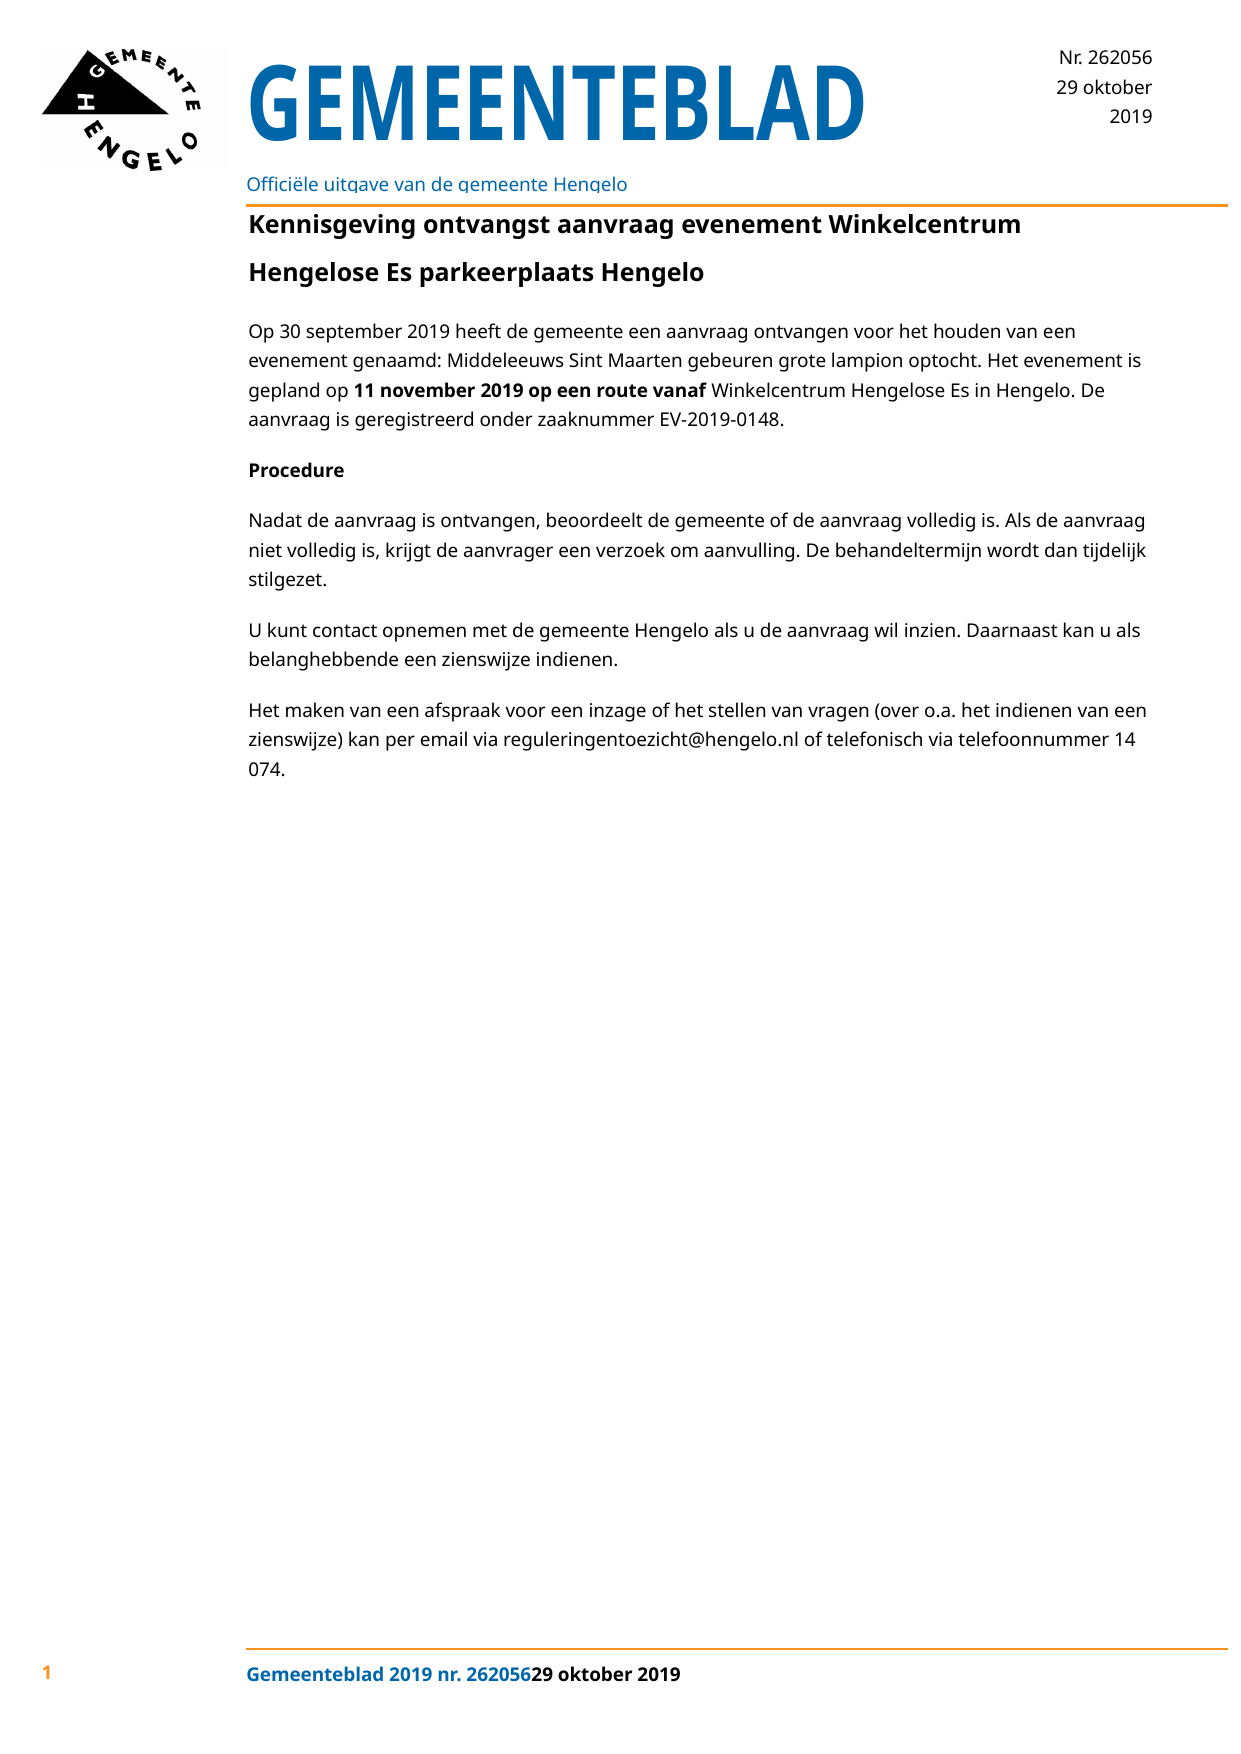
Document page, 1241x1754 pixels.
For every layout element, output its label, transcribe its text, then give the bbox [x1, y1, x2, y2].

text Nadat de aanvraag is ontvangen, beoordeelt de gemeente of de aanvraag volledig is. Als de aanvraag niet volledig is, krijgt de aanvrager een verzoek om aanvulling. De behandeltermijn wordt dan tijdelijk stilgezet. [248, 507, 1152, 592]
text Op 30 september 2019 heeft de gemeente een aanvraag ontvangen voor het houden van een evenement genaamd: Middeleeuws Sint Maarten gebeuren grote lampion optocht. Het evenement is gepland op 11 november 2019 op een route vanaf Winkelcentrum Hengelose Es in Hengelo. De aanvraag is geregistreerd onder zaaknummer EV-2019-0148. [248, 318, 1152, 432]
text U kunt contact opnemen met de gemeente Hengelo als u de aanvraag wil inzien. Daarnaast kan u als belanghebbende een zienswijze indienen. [248, 617, 1152, 672]
picture [41, 47, 231, 172]
text Het maken van een afspraak voor een inzage of het stellen van vragen (over o.a. het indienen van een zienswijze) kan per email via reguleringentoezicht@hengelo.nl of telefonisch via telefoonnummer 14 074. [248, 697, 1152, 782]
text Procedure [248, 457, 1152, 483]
text Kennisgeving ontvangst aanvraag evenement Winkelcentrum Hengelose Es parkeerplaats Hengelo [248, 207, 1152, 288]
